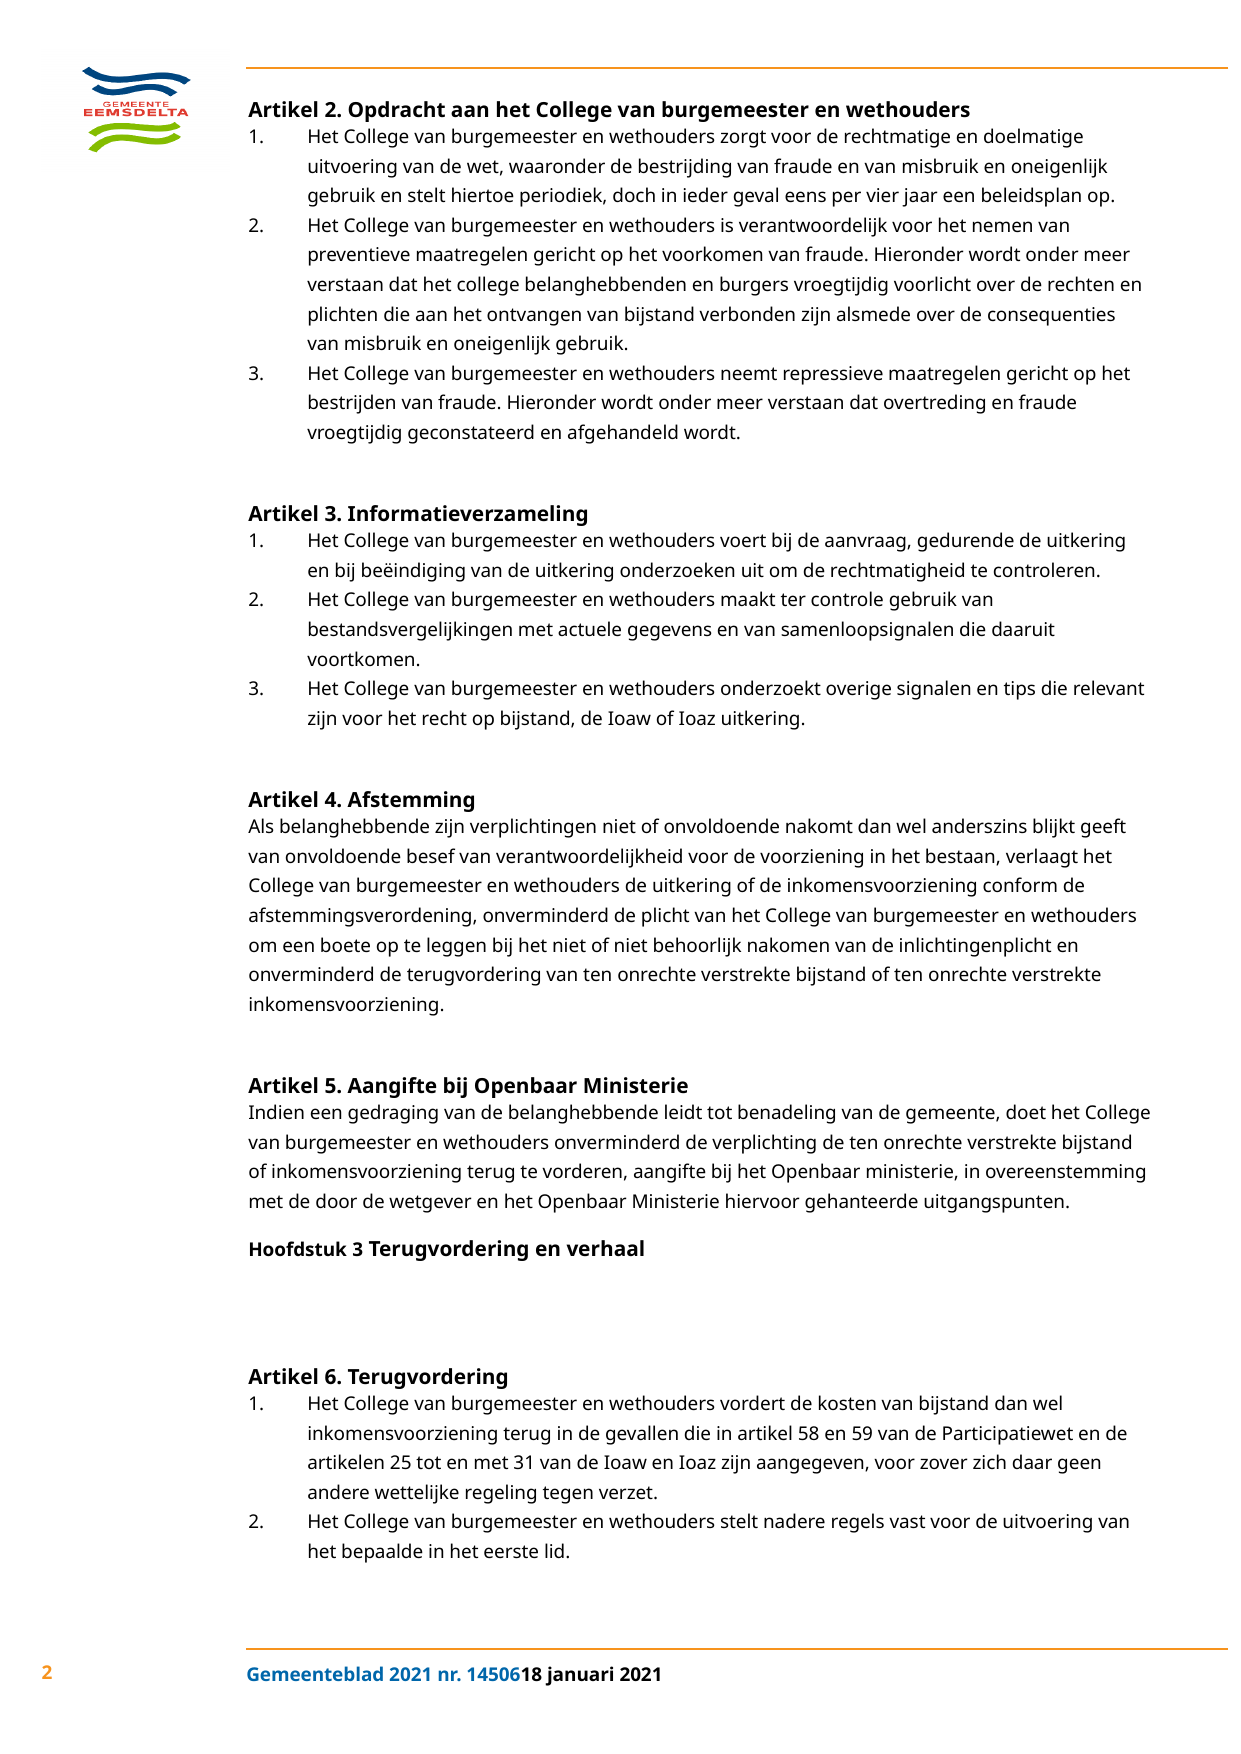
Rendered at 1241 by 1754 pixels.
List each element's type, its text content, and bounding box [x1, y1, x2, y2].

text Artikel 2. Opdracht aan het College van burgemeester en wethouders [248, 95, 1152, 123]
list Het College van burgemeester en wethouders neemt repressieve maatregelen gericht op het bestrijden van fraude. Hieronder wordt onder meer verstaan dat overtreding en fraude vroegtijdig geconstateerd en afgehandeld wordt. [248, 360, 1152, 445]
text Artikel 4. Afstemming [248, 785, 1152, 813]
list Het College van burgemeester en wethouders zorgt voor de rechtmatige en doelmatige uitvoering van de wet, waaronder de bestrijding van fraude en van misbruik en oneigenlijk gebruik en stelt hiertoe periodiek, doch in ieder geval eens per vier jaar een beleidsplan op. [248, 123, 1152, 208]
list Het College van burgemeester en wethouders onderzoekt overige signalen en tips die relevant zijn voor het recht op bijstand, de Ioaw of Ioaz uitkering. [248, 675, 1152, 731]
text Indien een gedraging van de belanghebbende leidt tot benadeling van de gemeente, doet het College van burgemeester en wethouders onverminderd de verplichting de ten onrechte verstrekte bijstand of inkomensvoorziening terug te vorderen, aangifte bij het Openbaar ministerie, in overeenstemming met de door de wetgever en het Openbaar Ministerie hiervoor gehanteerde uitgangspunten. [248, 1099, 1152, 1214]
list Het College van burgemeester en wethouders vordert de kosten van bijstand dan wel inkomensvoorziening terug in de gevallen die in artikel 58 en 59 van de Participatiewet en de artikelen 25 tot en met 31 van de Ioaw en Ioaz zijn aangegeven, voor zover zich daar geen andere wettelijke regeling tegen verzet. [248, 1390, 1152, 1505]
list Het College van burgemeester en wethouders voert bij de aanvraag, gedurende de uitkering en bij beëindiging van de uitkering onderzoeken uit om de rechtmatigheid te controleren. [248, 527, 1152, 583]
list Het College van burgemeester en wethouders is verantwoordelijk voor het nemen van preventieve maatregelen gericht op het voorkomen van fraude. Hieronder wordt onder meer verstaan dat het college belanghebbenden en burgers vroegtijdig voorlicht over de rechten en plichten die aan het ontvangen van bijstand verbonden zijn alsmede over de consequenties van misbruik en oneigenlijk gebruik. [248, 212, 1152, 356]
text Als belanghebbende zijn verplichtingen niet of onvoldoende nakomt dan wel anderszins blijkt geeft van onvoldoende besef van verantwoordelijkheid voor de voorziening in het bestaan, verlaagt het College van burgemeester en wethouders de uitkering of de inkomensvoorziening conform de afstemmingsverordening, onverminderd de plicht van het College van burgemeester en wethouders om een boete op te leggen bij het niet of niet behoorlijk nakomen van de inlichtingenplicht en onverminderd de terugvordering van ten onrechte verstrekte bijstand of ten onrechte verstrekte inkomensvoorziening. [248, 813, 1152, 1017]
text Artikel 5. Aangifte bij Openbaar Ministerie [248, 1071, 1152, 1099]
list Het College van burgemeester en wethouders maakt ter controle gebruik van bestandsvergelijkingen met actuele gegevens en van samenloopsignalen die daaruit voortkomen. [248, 587, 1152, 672]
picture [41, 47, 231, 172]
list Het College van burgemeester en wethouders stelt nadere regels vast voor de uitvoering van het bepaalde in het eerste lid. [248, 1509, 1152, 1564]
text Artikel 3. Informatieverzameling [248, 499, 1152, 527]
text Artikel 6. Terugvordering [248, 1362, 1152, 1390]
text Hoofdstuk 3 Terugvordering en verhaal [248, 1234, 1152, 1262]
